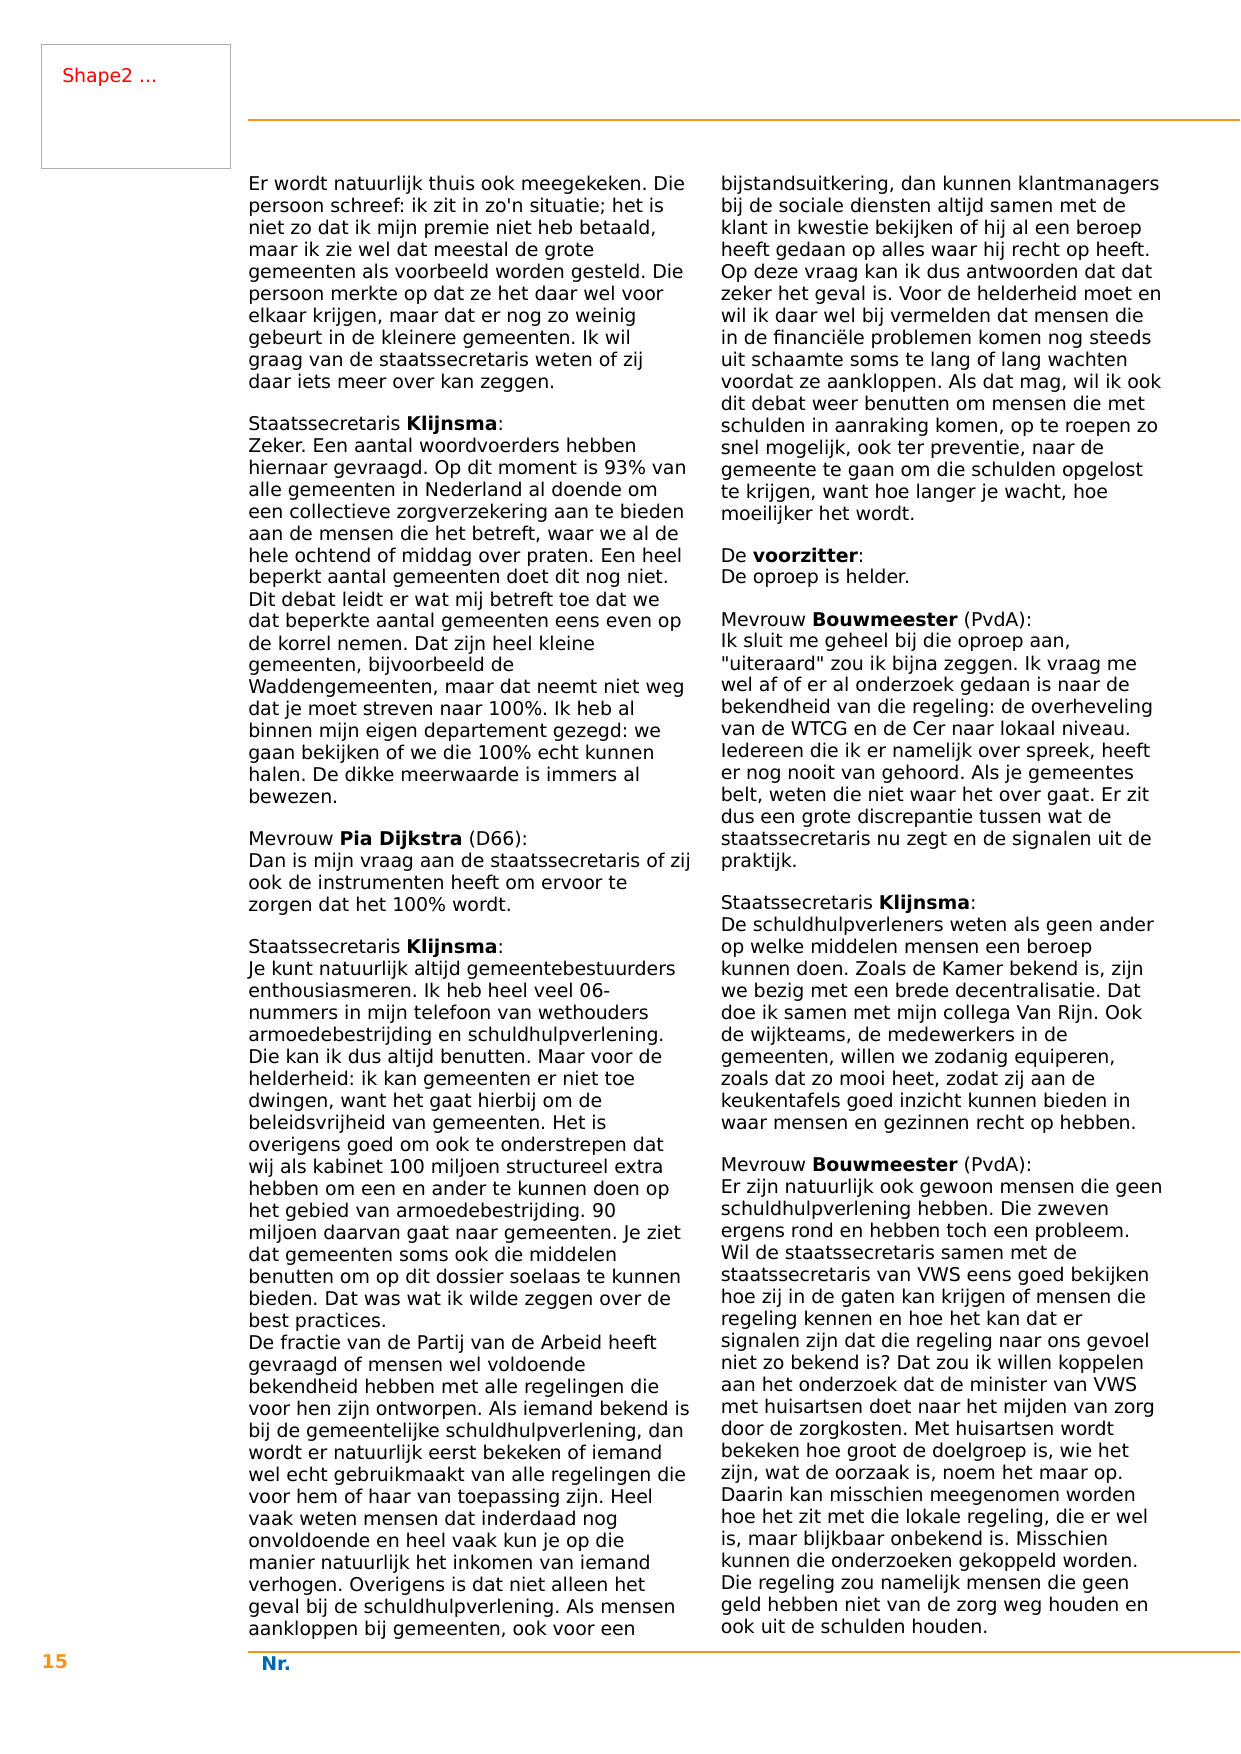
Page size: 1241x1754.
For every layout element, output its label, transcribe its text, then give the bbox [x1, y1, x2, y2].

text De oproep is helder. [721, 566, 1163, 588]
text Mevrouw Bouwmeester (PvdA): [721, 608, 1163, 630]
text Mevrouw Bouwmeester (PvdA): [721, 1154, 1163, 1176]
text Dan is mijn vraag aan de staatssecretaris of zij ook de instrumenten heeft om ervoor te zorgen dat het 100% wordt. [248, 850, 691, 916]
text De voorzitter: [721, 544, 1163, 566]
text Staatssecretaris Klijnsma: [721, 892, 1163, 914]
text Er wordt natuurlijk thuis ook meegekeken. Die persoon schreef: ik zit in zo'n situatie; het is niet zo dat ik mijn premie niet heb betaald, maar ik zie wel dat meestal de grote gemeenten als voorbeeld worden gesteld. Die persoon merkte op dat ze het daar wel voor elkaar krijgen, maar dat er nog zo weinig gebeurt in de kleinere gemeenten. Ik wil graag van de staatssecretaris weten of zij daar iets meer over kan zeggen. [248, 173, 691, 393]
text Er zijn natuurlijk ook gewoon mensen die geen schuldhulpverlening hebben. Die zweven ergens rond en hebben toch een probleem. Wil de staatssecretaris samen met de staatssecretaris van VWS eens goed bekijken hoe zij in de gaten kan krijgen of mensen die regeling kennen en hoe het kan dat er signalen zijn dat die regeling naar ons gevoel niet zo bekend is? Dat zou ik willen koppelen aan het onderzoek dat de minister van VWS met huisartsen doet naar het mijden van zorg door de zorgkosten. Met huisartsen wordt bekeken hoe groot de doelgroep is, wie het zijn, wat de oorzaak is, noem het maar op. Daarin kan misschien meegenomen worden hoe het zit met die lokale regeling, die er wel is, maar blijkbaar onbekend is. Misschien kunnen die onderzoeken gekoppeld worden. Die regeling zou namelijk mensen die geen geld hebben niet van de zorg weg houden en ook uit de schulden houden. [721, 1176, 1163, 1637]
text Je kunt natuurlijk altijd gemeentebestuurders enthousiasmeren. Ik heb heel veel 06-nummers in mijn telefoon van wethouders armoedebestrijding en schuldhulpverlening. Die kan ik dus altijd benutten. Maar voor de helderheid: ik kan gemeenten er niet toe dwingen, want het gaat hierbij om de beleidsvrijheid van gemeenten. Het is overigens goed om ook te onderstrepen dat wij als kabinet 100 miljoen structureel extra hebben om een en ander te kunnen doen op het gebied van armoedebestrijding. 90 miljoen daarvan gaat naar gemeenten. Je ziet dat gemeenten soms ook die middelen benutten om op dit dossier soelaas te kunnen bieden. Dat was wat ik wilde zeggen over de best practices. [248, 958, 691, 1332]
text Mevrouw Pia Dijkstra (D66): [248, 828, 691, 850]
text Staatssecretaris Klijnsma: [248, 413, 691, 434]
text De fractie van de Partij van de Arbeid heeft gevraagd of mensen wel voldoende bekendheid hebben met alle regelingen die voor hen zijn ontworpen. Als iemand bekend is bij de gemeentelijke schuldhulpverlening, dan wordt er natuurlijk eerst bekeken of iemand wel echt gebruikmaakt van alle regelingen die voor hem of haar van toepassing zijn. Heel vaak weten mensen dat inderdaad nog onvoldoende en heel vaak kun je op die manier natuurlijk het inkomen van iemand verhogen. Overigens is dat niet alleen het geval bij de schuldhulpverlening. Als mensen aankloppen bij gemeenten, ook voor een [248, 1332, 691, 1639]
text Staatssecretaris Klijnsma: [248, 936, 691, 958]
text De schuldhulpverleners weten als geen ander op welke middelen mensen een beroep kunnen doen. Zoals de Kamer bekend is, zijn we bezig met een brede decentralisatie. Dat doe ik samen met mijn collega Van Rijn. Ook de wijkteams, de medewerkers in de gemeenten, willen we zodanig equiperen, zoals dat zo mooi heet, zodat zij aan de keukentafels goed inzicht kunnen bieden in waar mensen en gezinnen recht op hebben. [721, 914, 1163, 1134]
text Ik sluit me geheel bij die oproep aan, "uiteraard" zou ik bijna zeggen. Ik vraag me wel af of er al onderzoek gedaan is naar de bekendheid van die regeling: de overheveling van de WTCG en de Cer naar lokaal niveau. Iedereen die ik er namelijk over spreek, heeft er nog nooit van gehoord. Als je gemeentes belt, weten die niet waar het over gaat. Er zit dus een grote discrepantie tussen wat de staatssecretaris nu zegt en de signalen uit de praktijk. [721, 630, 1163, 872]
text Zeker. Een aantal woordvoerders hebben hiernaar gevraagd. Op dit moment is 93% van alle gemeenten in Nederland al doende om een collectieve zorgverzekering aan te bieden aan de mensen die het betreft, waar we al de hele ochtend of middag over praten. Een heel beperkt aantal gemeenten doet dit nog niet. Dit debat leidt er wat mij betreft toe dat we dat beperkte aantal gemeenten eens even op de korrel nemen. Dat zijn heel kleine gemeenten, bijvoorbeeld de Waddengemeenten, maar dat neemt niet weg dat je moet streven naar 100%. Ik heb al binnen mijn eigen departement gezegd: we gaan bekijken of we die 100% echt kunnen halen. De dikke meerwaarde is immers al bewezen. [248, 434, 691, 808]
text bijstandsuitkering, dan kunnen klantmanagers bij de sociale diensten altijd samen met de klant in kwestie bekijken of hij al een beroep heeft gedaan op alles waar hij recht op heeft. Op deze vraag kan ik dus antwoorden dat dat zeker het geval is. Voor de helderheid moet en wil ik daar wel bij vermelden dat mensen die in de financiële problemen komen nog steeds uit schaamte soms te lang of lang wachten voordat ze aankloppen. Als dat mag, wil ik ook dit debat weer benutten om mensen die met schulden in aanraking komen, op te roepen zo snel mogelijk, ook ter preventie, naar de gemeente te gaan om die schulden opgelost te krijgen, want hoe langer je wacht, hoe moeilijker het wordt. [721, 173, 1163, 524]
